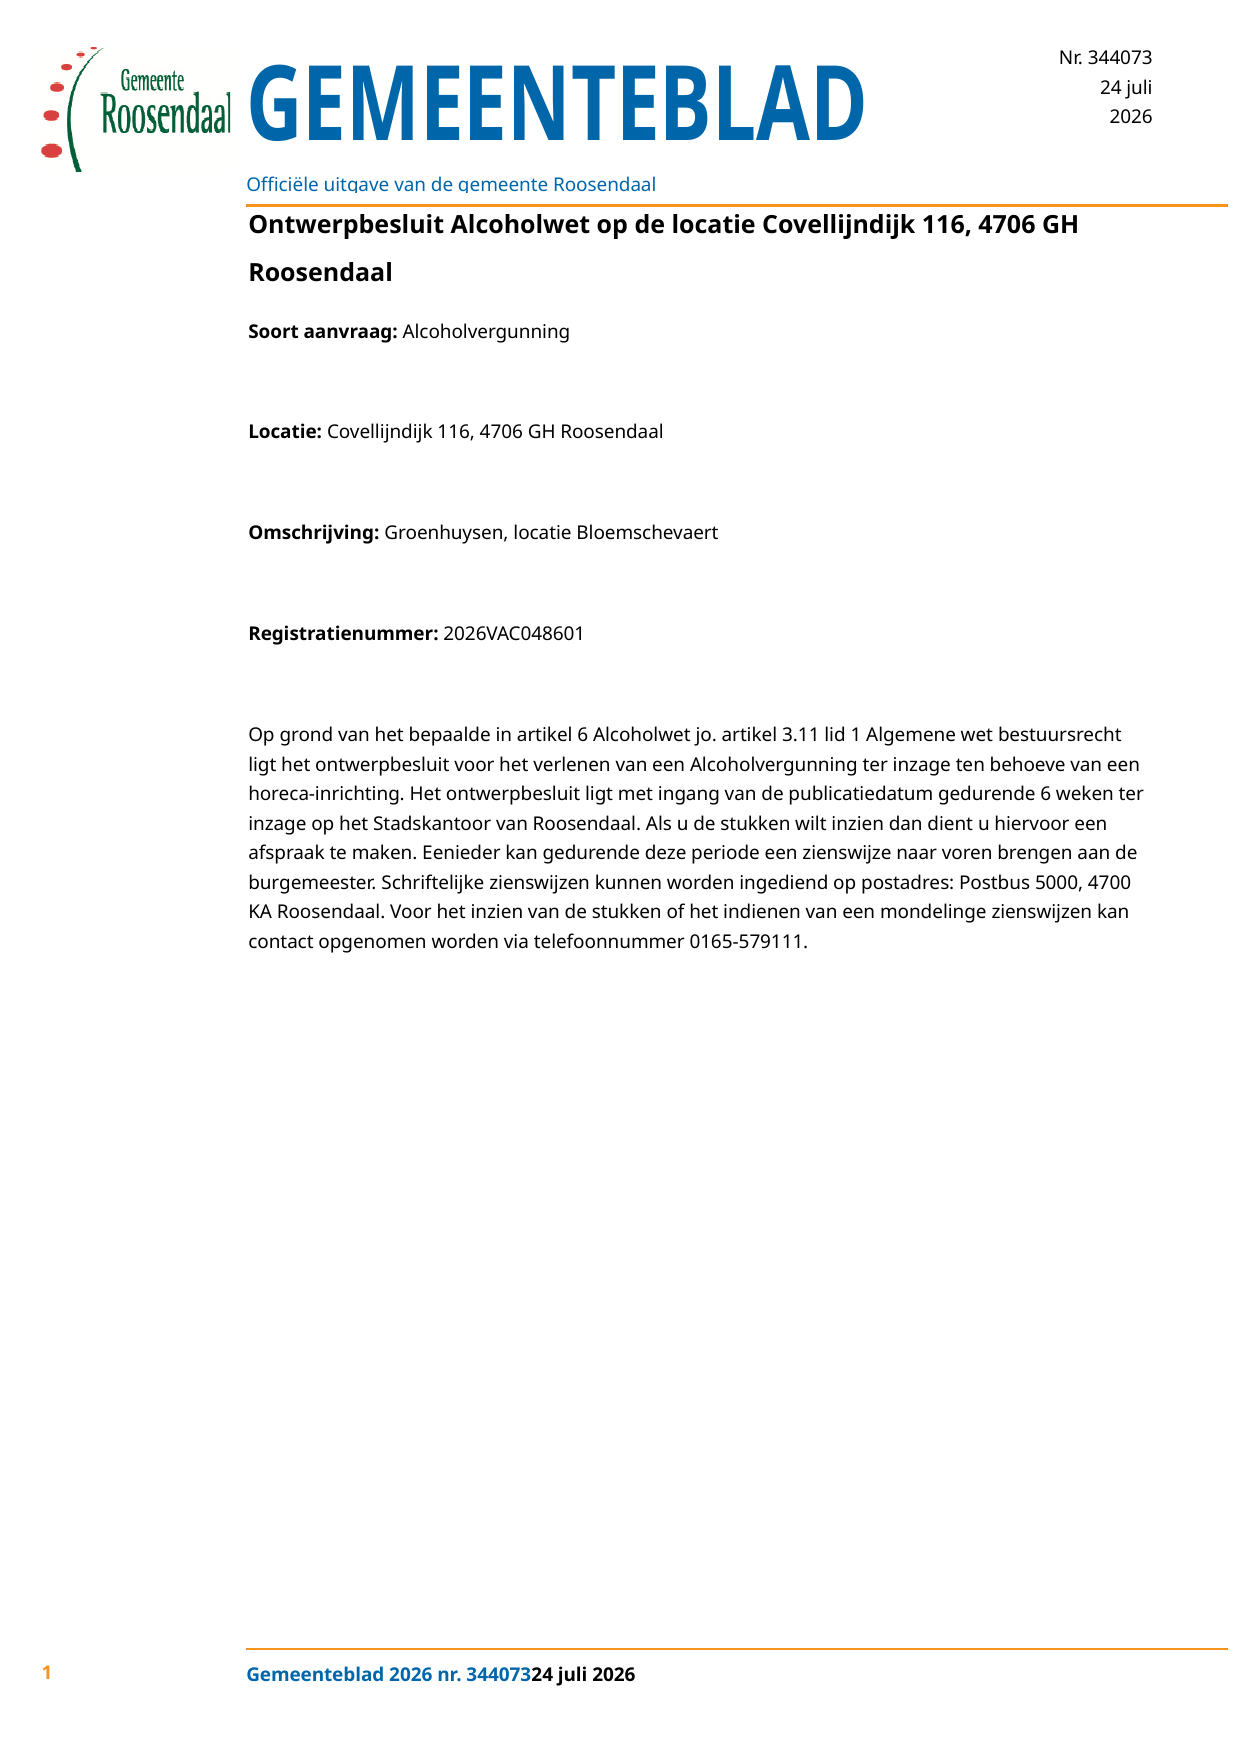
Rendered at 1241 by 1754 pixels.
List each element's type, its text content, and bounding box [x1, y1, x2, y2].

text Soort aanvraag: Alcoholvergunning [248, 318, 1152, 344]
text Registratienummer: 2026VAC048601 [248, 620, 1152, 646]
text Op grond van het bepaalde in artikel 6 Alcoholwet jo. artikel 3.11 lid 1 Algemene wet bestuursrecht ligt het ontwerpbesluit voor het verlenen van een Alcoholvergunning ter inzage ten behoeve van een horeca-inrichting. Het ontwerpbesluit ligt met ingang van de publicatiedatum gedurende 6 weken ter inzage op het Stadskantoor van Roosendaal. Als u de stukken wilt inzien dan dient u hiervoor een afspraak te maken. Eenieder kan gedurende deze periode een zienswijze naar voren brengen aan de burgemeester. Schriftelijke zienswijzen kunnen worden ingediend op postadres: Postbus 5000, 4700 KA Roosendaal. Voor het inzien van de stukken of het indienen van een mondelinge zienswijzen kan contact opgenomen worden via telefoonnummer 0165-579111. [248, 721, 1152, 954]
text Ontwerpbesluit Alcoholwet op de locatie Covellijndijk 116, 4706 GH Roosendaal [248, 207, 1152, 288]
picture [41, 47, 231, 172]
text Locatie: Covellijndijk 116, 4706 GH Roosendaal [248, 419, 1152, 444]
text Omschrijving: Groenhuysen, locatie Bloemschevaert [248, 519, 1152, 545]
